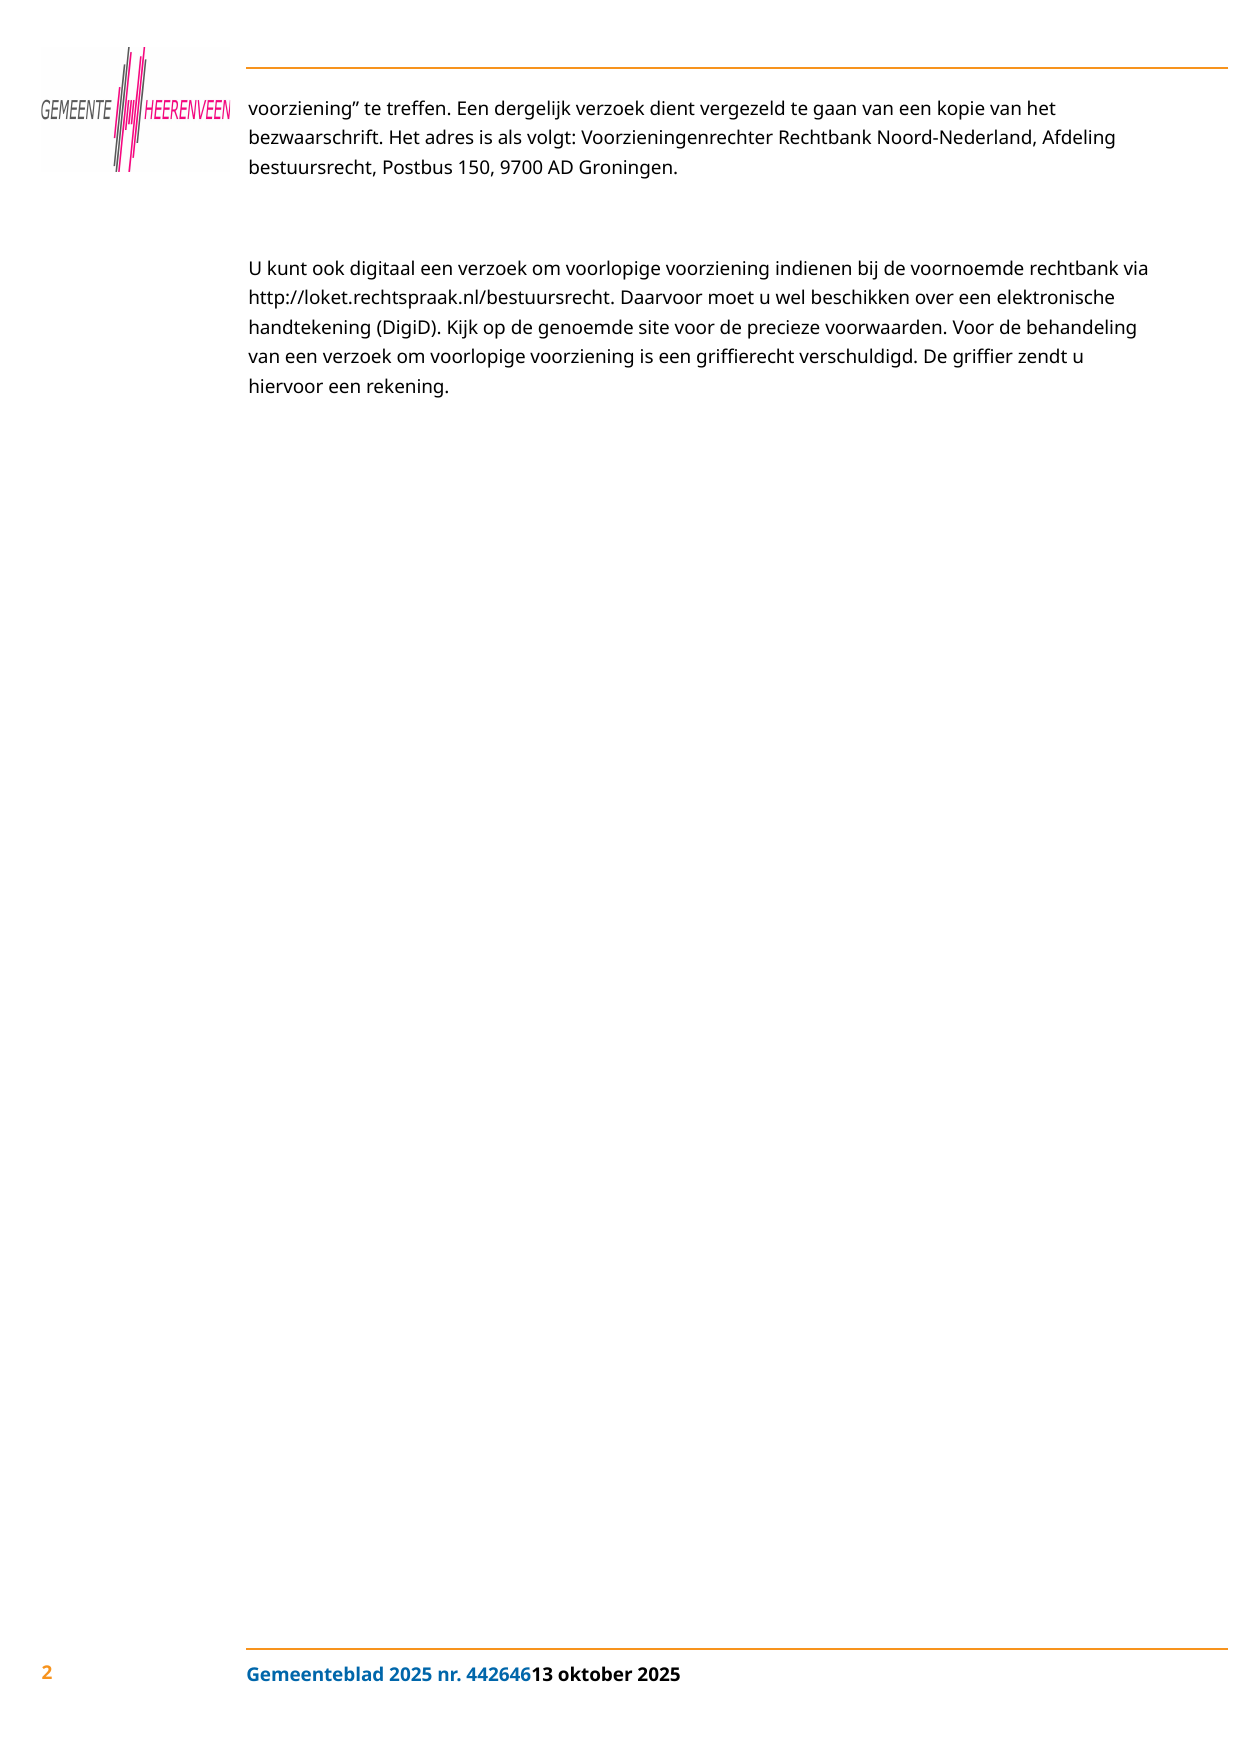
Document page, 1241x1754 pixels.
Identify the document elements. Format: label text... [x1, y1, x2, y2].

picture [41, 47, 231, 172]
text voorziening” te treffen. Een dergelijk verzoek dient vergezeld te gaan van een kopie van het bezwaarschrift. Het adres is als volgt: Voorzieningenrechter Rechtbank Noord-Nederland, Afdeling bestuursrecht, Postbus 150, 9700 AD Groningen. [248, 95, 1152, 180]
text U kunt ook digitaal een verzoek om voorlopige voorziening indienen bij de voornoemde rechtbank via http://loket.rechtspraak.nl/bestuursrecht. Daarvoor moet u wel beschikken over een elektronische handtekening (DigiD). Kijk op de genoemde site voor de precieze voorwaarden. Voor de behandeling van een verzoek om voorlopige voorziening is een griffierecht verschuldigd. De griffier zendt u hiervoor een rekening. [248, 255, 1152, 399]
